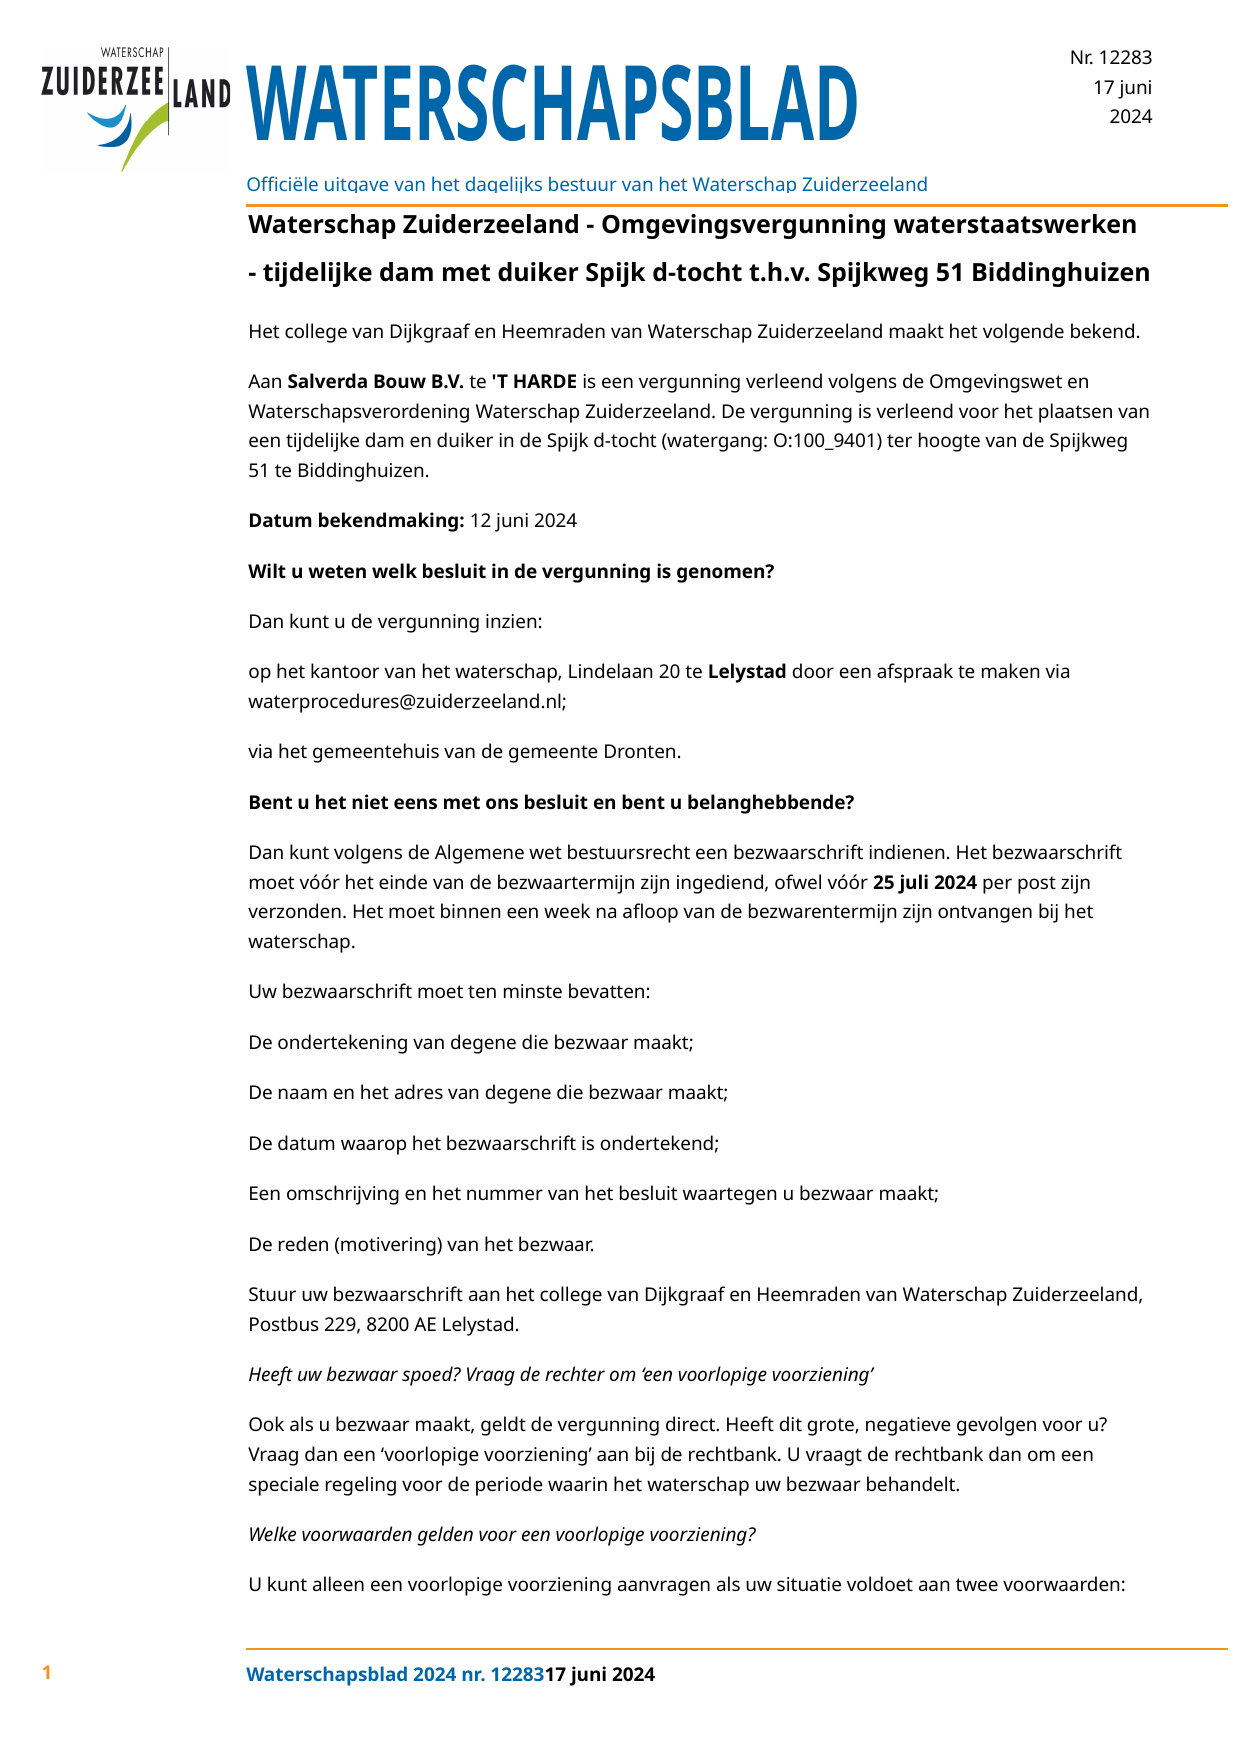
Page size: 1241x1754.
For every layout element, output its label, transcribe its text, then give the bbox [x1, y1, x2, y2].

text De reden (motivering) van het bezwaar. [248, 1231, 1152, 1257]
text Stuur uw bezwaarschrift aan het college van Dijkgraaf en Heemraden van Waterschap Zuiderzeeland, Postbus 229, 8200 AE Lelystad. [248, 1281, 1152, 1337]
text Bent u het niet eens met ons besluit en bent u belanghebbende? [248, 789, 1152, 815]
text De ondertekening van degene die bezwaar maakt; [248, 1029, 1152, 1055]
text Wilt u weten welk besluit in de vergunning is genomen? [248, 558, 1152, 584]
text Datum bekendmaking: 12 juni 2024 [248, 507, 1152, 533]
text De naam en het adres van degene die bezwaar maakt; [248, 1079, 1152, 1105]
text Een omschrijving en het nummer van het besluit waartegen u bezwaar maakt; [248, 1180, 1152, 1206]
text Heeft uw bezwaar spoed? Vraag de rechter om ‘een voorlopige voorziening’ [248, 1361, 1152, 1387]
text via het gemeentehuis van de gemeente Dronten. [248, 739, 1152, 764]
text Aan Salverda Bouw B.V. te 'T HARDE is een vergunning verleend volgens de Omgevingswet en Waterschapsverordening Waterschap Zuiderzeeland. De vergunning is verleend voor het plaatsen van een tijdelijke dam en duiker in de Spijk d-tocht (watergang: O:100_9401) ter hoogte van de Spijkweg 51 te Biddinghuizen. [248, 368, 1152, 483]
text op het kantoor van het waterschap, Lindelaan 20 te Lelystad door een afspraak te maken via waterprocedures@zuiderzeeland.nl; [248, 659, 1152, 714]
text Waterschap Zuiderzeeland - Omgevingsvergunning waterstaatswerken - tijdelijke dam met duiker Spijk d-tocht t.h.v. Spijkweg 51 Biddinghuizen [248, 207, 1152, 288]
text Het college van Dijkgraaf en Heemraden van Waterschap Zuiderzeeland maakt het volgende bekend. [248, 318, 1152, 344]
picture [41, 47, 231, 172]
text Dan kunt u de vergunning inzien: [248, 608, 1152, 634]
text Dan kunt volgens de Algemene wet bestuursrecht een bezwaarschrift indienen. Het bezwaarschrift moet vóór het einde van de bezwaartermijn zijn ingediend, ofwel vóór 25 juli 2024 per post zijn verzonden. Het moet binnen een week na afloop van de bezwarentermijn zijn ontvangen bij het waterschap. [248, 839, 1152, 954]
text De datum waarop het bezwaarschrift is ondertekend; [248, 1130, 1152, 1156]
text Welke voorwaarden gelden voor een voorlopige voorziening? [248, 1521, 1152, 1547]
text Uw bezwaarschrift moet ten minste bevatten: [248, 979, 1152, 1004]
text Ook als u bezwaar maakt, geldt de vergunning direct. Heeft dit grote, negatieve gevolgen voor u? Vraag dan een ‘voorlopige voorziening’ aan bij de rechtbank. U vraagt de rechtbank dan om een speciale regeling voor de periode waarin het waterschap uw bezwaar behandelt. [248, 1412, 1152, 1497]
text U kunt alleen een voorlopige voorziening aanvragen als uw situatie voldoet aan twee voorwaarden: [248, 1572, 1152, 1597]
